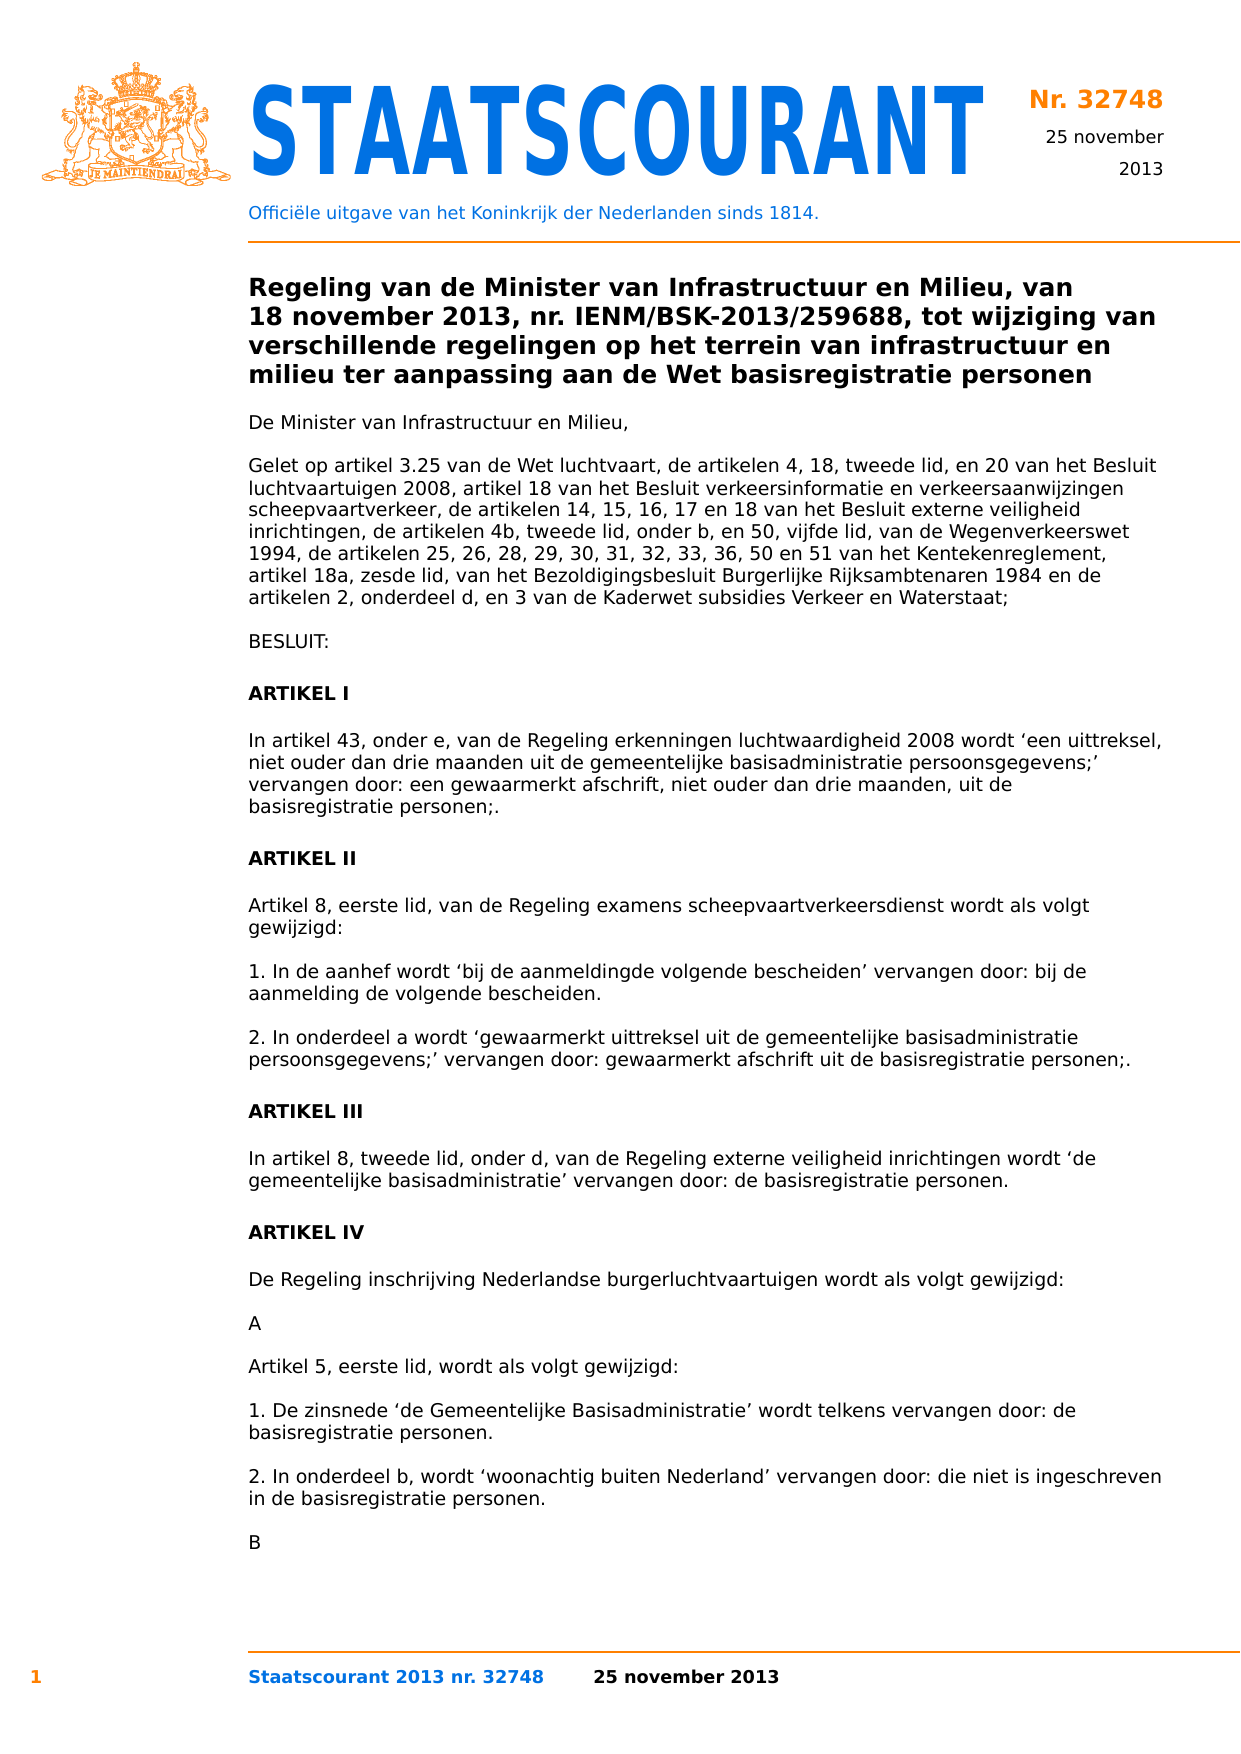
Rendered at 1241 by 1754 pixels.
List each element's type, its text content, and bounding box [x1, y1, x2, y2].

table_header STAATSCOURANT [248, 62, 998, 203]
text In artikel 43, onder e, van de Regeling erkenningen luchtwaardigheid 2008 wordt ‘een uittreksel, niet ouder dan drie maanden uit de gemeentelijke basisadministratie persoonsgegevens;’ vervangen door: een gewaarmerkt afschrift, niet ouder dan drie maanden, uit de basisregistratie personen;. [248, 730, 1163, 818]
text Artikel 5, eerste lid, wordt als volgt gewijzigd: [248, 1356, 1163, 1378]
text De Regeling inschrijving Nederlandse burgerluchtvaartuigen wordt als volgt gewijzigd: [248, 1268, 1163, 1291]
subtitle ARTIKEL III [248, 1101, 1163, 1123]
text 2. In onderdeel a wordt ‘gewaarmerkt uittreksel uit de gemeentelijke basisadministratie persoonsgegevens;’ vervangen door: gewaarmerkt afschrift uit de basisregistratie personen;. [248, 1027, 1163, 1071]
subtitle ARTIKEL II [248, 848, 1163, 870]
text Gelet op artikel 3.25 van de Wet luchtvaart, de artikelen 4, 18, tweede lid, en 20 van het Besluit luchtvaartuigen 2008, artikel 18 van het Besluit verkeersinformatie en verkeersaanwijzingen scheepvaartverkeer, de artikelen 14, 15, 16, 17 en 18 van het Besluit externe veiligheid inrichtingen, de artikelen 4b, tweede lid, onder b, en 50, vijfde lid, van de Wegenverkeerswet 1994, de artikelen 25, 26, 28, 29, 30, 31, 32, 33, 36, 50 en 51 van het Kentekenreglement, artikel 18a, zesde lid, van het Bezoldigingsbesluit Burgerlijke Rijksambtenaren 1984 en de artikelen 2, onderdeel d, en 3 van de Kaderwet subsidies Verkeer en Waterstaat; [248, 455, 1163, 609]
text Artikel 8, eerste lid, van de Regeling examens scheepvaartverkeersdienst wordt als volgt gewijzigd: [248, 895, 1163, 939]
table_cell Officiële uitgave van het Koninkrijk der Nederlanden sinds 1814. [248, 203, 1240, 241]
subtitle Regeling van de Minister van Infrastructuur en Milieu, van 18 november 2013, nr. IENM/BSK-2013/259688, tot wijziging van verschillende regelingen op het terrein van infrastructuur en milieu ter aanpassing aan de Wet basisregistratie personen [248, 273, 1163, 390]
text De Minister van Infrastructuur en Milieu, [248, 412, 1163, 433]
table_header Nr. 32748 [998, 62, 1240, 121]
table_cell 25 november [998, 121, 1240, 153]
table_cell 2013 [998, 153, 1240, 203]
text BESLUIT: [248, 631, 1163, 653]
text In artikel 8, tweede lid, onder d, van de Regeling externe veiligheid inrichtingen wordt ‘de gemeentelijke basisadministratie’ vervangen door: de basisregistratie personen. [248, 1148, 1163, 1192]
table_header [25, 62, 248, 241]
text 2. In onderdeel b, wordt ‘woonachtig buiten Nederland’ vervangen door: die niet is ingeschreven in de basisregistratie personen. [248, 1466, 1163, 1510]
picture [41, 62, 231, 186]
subtitle ARTIKEL IV [248, 1222, 1163, 1243]
subtitle ARTIKEL I [248, 683, 1163, 705]
text 1. In de aanhef wordt ‘bij de aanmeldingde volgende bescheiden’ vervangen door: bij de aanmelding de volgende bescheiden. [248, 961, 1163, 1005]
text B [248, 1532, 1163, 1554]
text A [248, 1312, 1163, 1334]
text 1. De zinsnede ‘de Gemeentelijke Basisadministratie’ wordt telkens vervangen door: de basisregistratie personen. [248, 1400, 1163, 1444]
